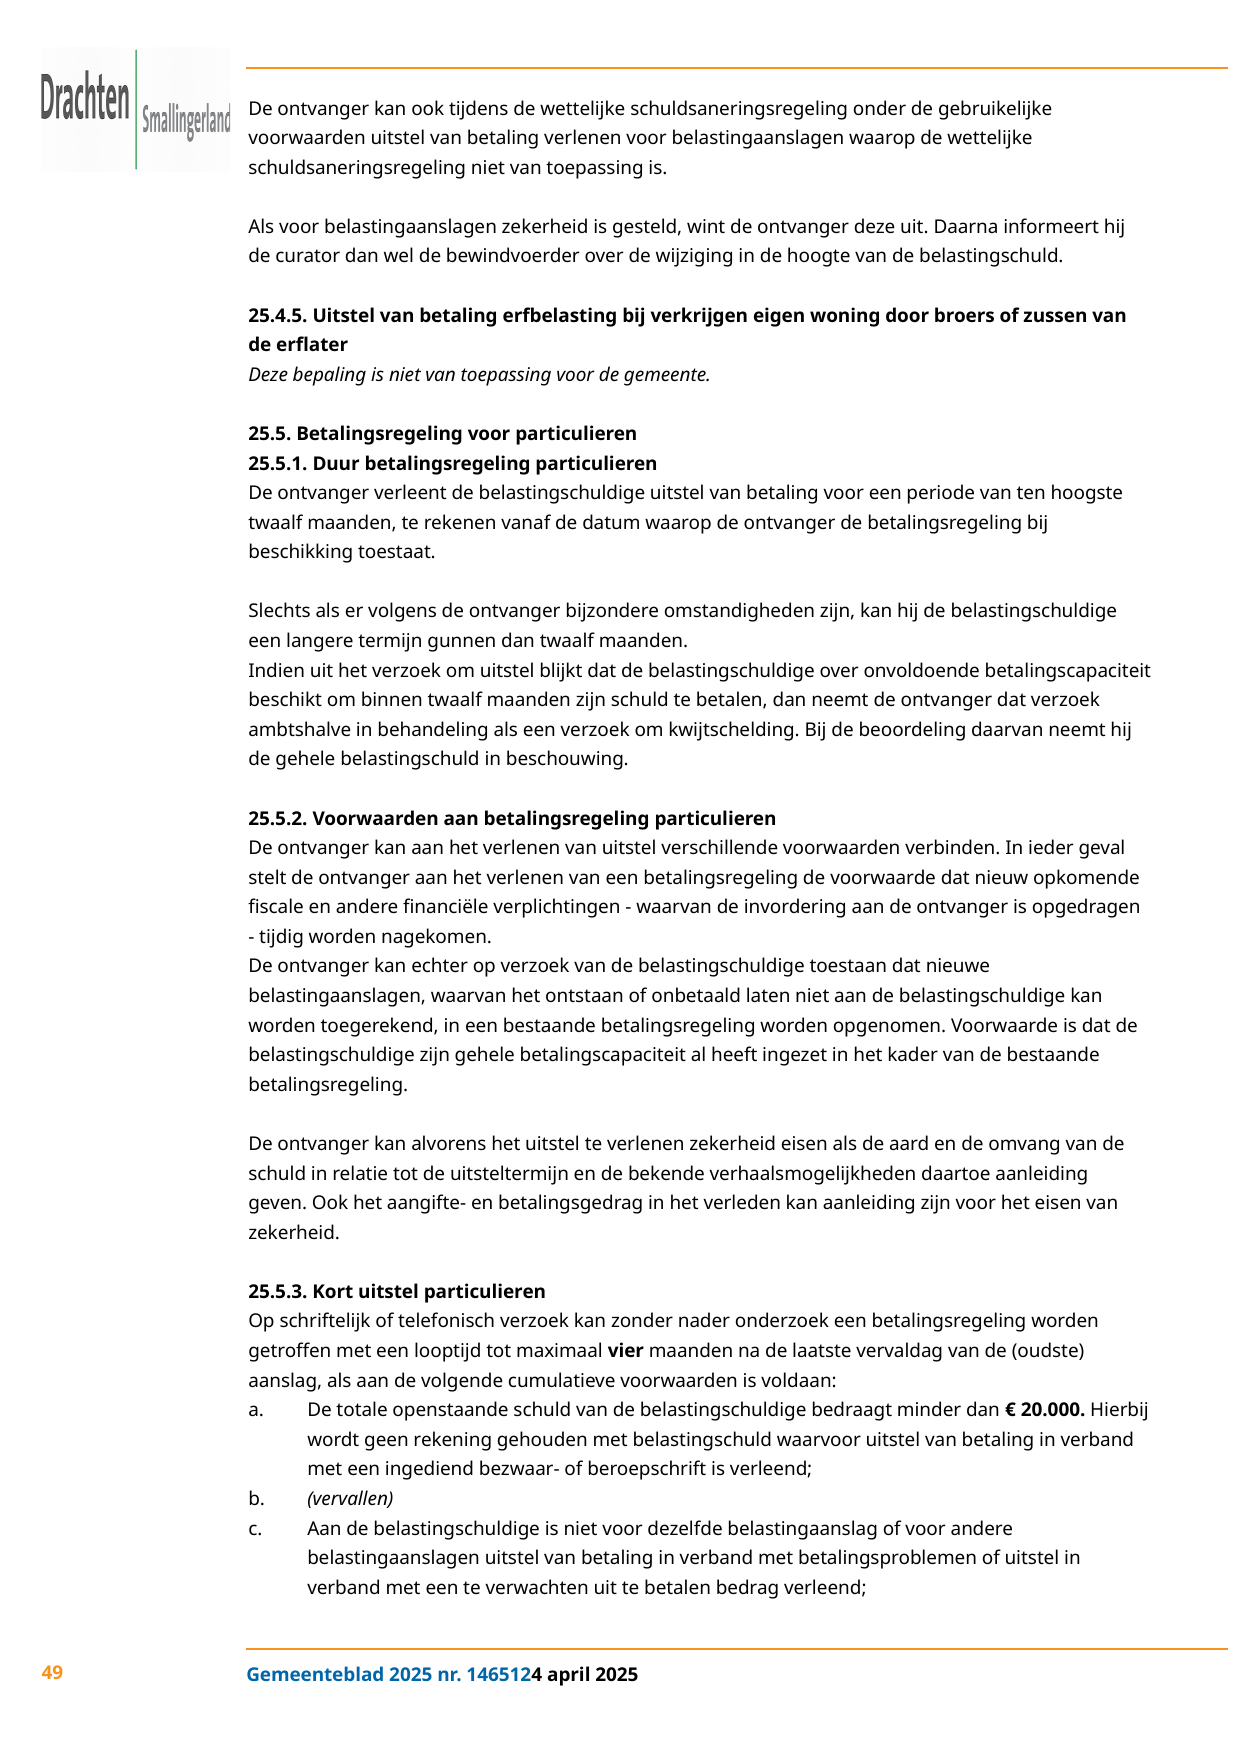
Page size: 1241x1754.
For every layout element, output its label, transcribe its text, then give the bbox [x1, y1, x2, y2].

text De ontvanger kan aan het verlenen van uitstel verschillende voorwaarden verbinden. In ieder geval stelt de ontvanger aan het verlenen van een betalingsregeling de voorwaarde dat nieuw opkomende fiscale en andere financiële verplichtingen - waarvan de invordering aan de ontvanger is opgedragen - tijdig worden nagekomen. [248, 834, 1152, 949]
text De ontvanger kan ook tijdens de wettelijke schuldsaneringsregeling onder de gebruikelijke voorwaarden uitstel van betaling verlenen voor belastingaanslagen waarop de wettelijke schuldsaneringsregeling niet van toepassing is. [248, 95, 1152, 180]
text 25.4.5. Uitstel van betaling erfbelasting bij verkrijgen eigen woning door broers of zussen van de erflater [248, 302, 1152, 357]
text Op schriftelijk of telefonisch verzoek kan zonder nader onderzoek een betalingsregeling worden getroffen met een looptijd tot maximaal vier maanden na de laatste vervaldag van de (oudste) aanslag, als aan de volgende cumulatieve voorwaarden is voldaan: [248, 1308, 1152, 1393]
text 25.5. Betalingsregeling voor particulieren [248, 420, 1152, 446]
text De ontvanger kan alvorens het uitstel te verlenen zekerheid eisen als de aard en de omvang van de schuld in relatie tot de uitsteltermijn en de bekende verhaalsmogelijkheden daartoe aanleiding geven. Ook het aangifte- en betalingsgedrag in het verleden kan aanleiding zijn voor het eisen van zekerheid. [248, 1130, 1152, 1245]
list Aan de belastingschuldige is niet voor dezelfde belastingaanslag of voor andere belastingaanslagen uitstel van betaling in verband met betalingsproblemen of uitstel in verband met een te verwachten uit te betalen bedrag verleend; [248, 1515, 1152, 1600]
text 25.5.1. Duur betalingsregeling particulieren [248, 450, 1152, 476]
picture [41, 47, 231, 172]
text Als voor belastingaanslagen zekerheid is gesteld, wint de ontvanger deze uit. Daarna informeert hij de curator dan wel de bewindvoerder over de wijziging in de hoogte van de belastingschuld. [248, 213, 1152, 268]
text 25.5.3. Kort uitstel particulieren [248, 1278, 1152, 1304]
text De ontvanger kan echter op verzoek van de belastingschuldige toestaan dat nieuwe belastingaanslagen, waarvan het ontstaan of onbetaald laten niet aan de belastingschuldige kan worden toegerekend, in een bestaande betalingsregeling worden opgenomen. Voorwaarde is dat de belastingschuldige zijn gehele betalingscapaciteit al heeft ingezet in het kader van de bestaande betalingsregeling. [248, 953, 1152, 1097]
text Deze bepaling is niet van toepassing voor de gemeente. [248, 361, 1152, 387]
text Indien uit het verzoek om uitstel blijkt dat de belastingschuldige over onvoldoende betalingscapaciteit beschikt om binnen twaalf maanden zijn schuld te betalen, dan neemt de ontvanger dat verzoek ambtshalve in behandeling als een verzoek om kwijtschelding. Bij de beoordeling daarvan neemt hij de gehele belastingschuld in beschouwing. [248, 657, 1152, 771]
text Slechts als er volgens de ontvanger bijzondere omstandigheden zijn, kan hij de belastingschuldige een langere termijn gunnen dan twaalf maanden. [248, 598, 1152, 653]
list (vervallen) [248, 1485, 1152, 1511]
text 25.5.2. Voorwaarden aan betalingsregeling particulieren [248, 805, 1152, 831]
text De ontvanger verleent de belastingschuldige uitstel van betaling voor een periode van ten hoogste twaalf maanden, te rekenen vanaf de datum waarop de ontvanger de betalingsregeling bij beschikking toestaat. [248, 479, 1152, 564]
list De totale openstaande schuld van de belastingschuldige bedraagt minder dan € 20.000. Hierbij wordt geen rekening gehouden met belastingschuld waarvoor uitstel van betaling in verband met een ingediend bezwaar- of beroepschrift is verleend; [248, 1396, 1152, 1481]
